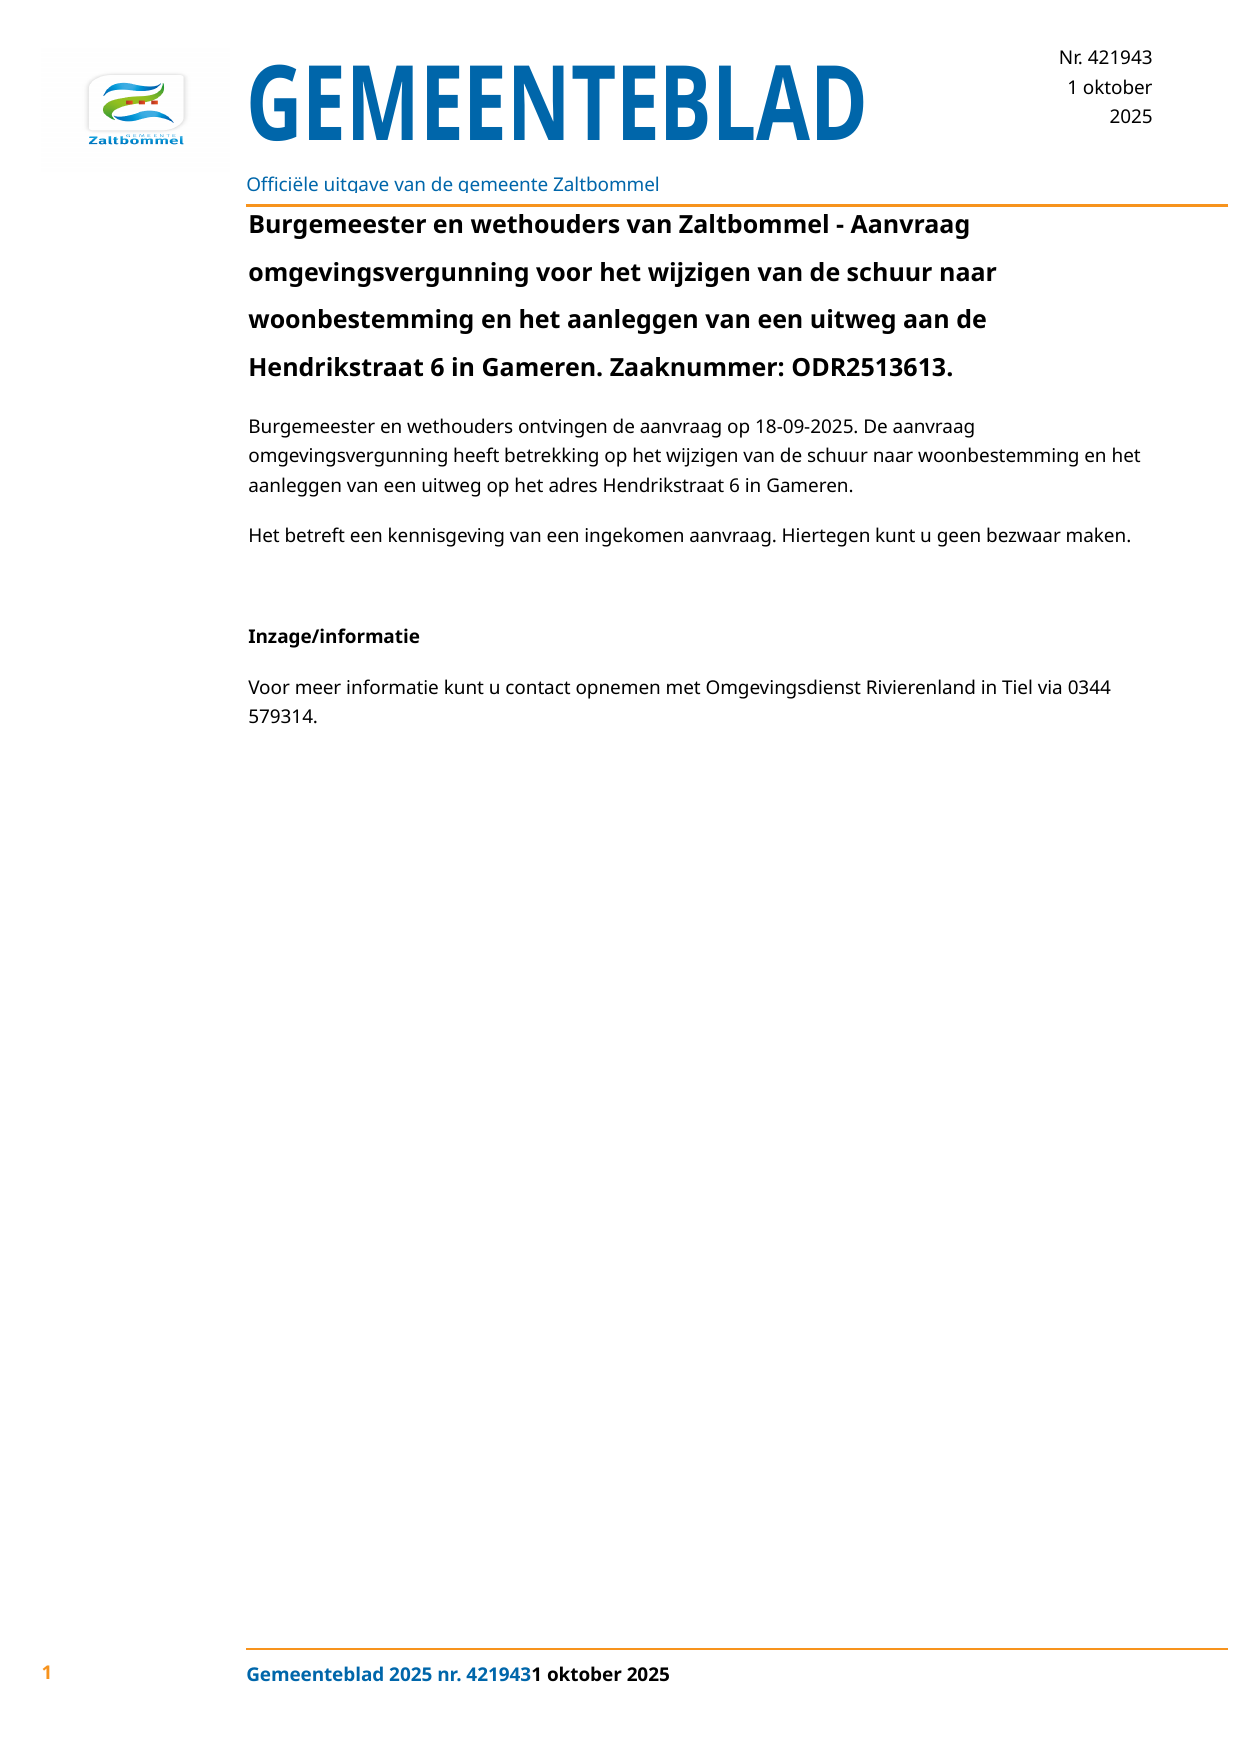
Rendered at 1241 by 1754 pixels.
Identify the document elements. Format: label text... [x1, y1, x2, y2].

text Het betreft een kennisgeving van een ingekomen aanvraag. Hiertegen kunt u geen bezwaar maken. [248, 523, 1152, 548]
text Voor meer informatie kunt u contact opnemen met Omgevingsdienst Rivierenland in Tiel via 0344 579314. [248, 674, 1152, 729]
text Burgemeester en wethouders van Zaltbommel - Aanvraag omgevingsvergunning voor het wijzigen van de schuur naar woonbestemming en het aanleggen van een uitweg aan de Hendrikstraat 6 in Gameren. Zaaknummer: ODR2513613. [248, 207, 1152, 384]
text Burgemeester en wethouders ontvingen de aanvraag op 18-09-2025. De aanvraag omgevingsvergunning heeft betrekking op het wijzigen van de schuur naar woonbestemming en het aanleggen van een uitweg op het adres Hendrikstraat 6 in Gameren. [248, 413, 1152, 498]
text Inzage/informatie [248, 623, 1152, 649]
picture [41, 47, 231, 172]
